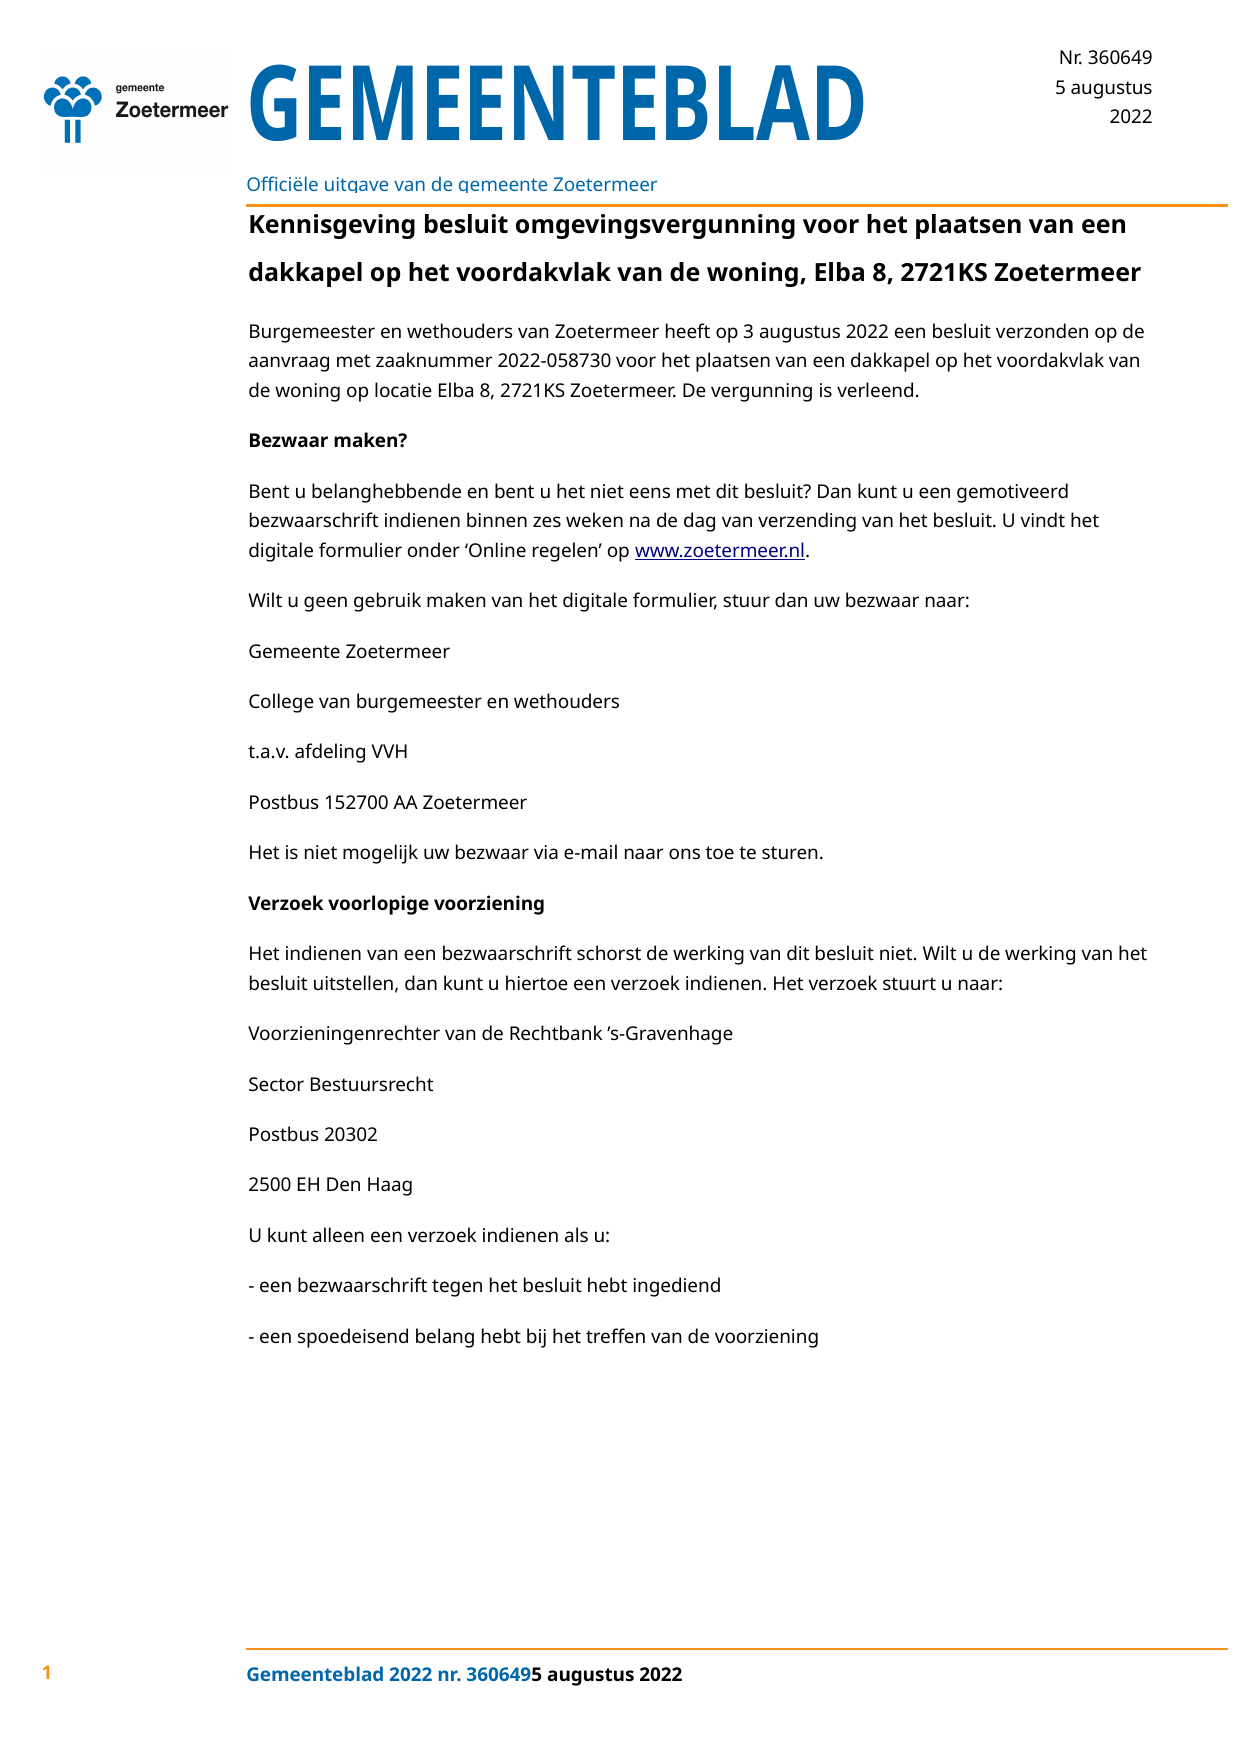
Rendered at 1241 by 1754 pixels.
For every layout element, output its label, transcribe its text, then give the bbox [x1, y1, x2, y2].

text Verzoek voorlopige voorziening [248, 890, 1152, 916]
text - een spoedeisend belang hebt bij het treffen van de voorziening [248, 1323, 1152, 1349]
text Sector Bestuursrecht [248, 1071, 1152, 1097]
text - een bezwaarschrift tegen het besluit hebt ingediend [248, 1272, 1152, 1298]
text Het indienen van een bezwaarschrift schorst de werking van dit besluit niet. Wilt u de werking van het besluit uitstellen, dan kunt u hiertoe een verzoek indienen. Het verzoek stuurt u naar: [248, 940, 1152, 996]
text Burgemeester en wethouders van Zoetermeer heeft op 3 augustus 2022 een besluit verzonden op de aanvraag met zaaknummer 2022-058730 voor het plaatsen van een dakkapel op het voordakvlak van de woning op locatie Elba 8, 2721KS Zoetermeer. De vergunning is verleend. [248, 318, 1152, 403]
text U kunt alleen een verzoek indienen als u: [248, 1222, 1152, 1248]
text Postbus 152700 AA Zoetermeer [248, 789, 1152, 815]
text 2500 EH Den Haag [248, 1172, 1152, 1197]
text Kennisgeving besluit omgevingsvergunning voor het plaatsen van een dakkapel op het voordakvlak van de woning, Elba 8, 2721KS Zoetermeer [248, 207, 1152, 288]
text College van burgemeester en wethouders [248, 688, 1152, 714]
text Wilt u geen gebruik maken van het digitale formulier, stuur dan uw bezwaar naar: [248, 587, 1152, 613]
text Het is niet mogelijk uw bezwaar via e-mail naar ons toe te sturen. [248, 839, 1152, 865]
text Voorzieningenrechter van de Rechtbank ’s-Gravenhage [248, 1020, 1152, 1046]
text t.a.v. afdeling VVH [248, 739, 1152, 764]
text Bezwaar maken? [248, 427, 1152, 453]
text Bent u belanghebbende en bent u het niet eens met dit besluit? Dan kunt u een gemotiveerd bezwaarschrift indienen binnen zes weken na de dag van verzending van het besluit. U vindt het digitale formulier onder ‘Online regelen’ op www.zoetermeer.nl. [248, 478, 1152, 563]
text Gemeente Zoetermeer [248, 638, 1152, 664]
text Postbus 20302 [248, 1121, 1152, 1147]
picture [41, 47, 231, 172]
